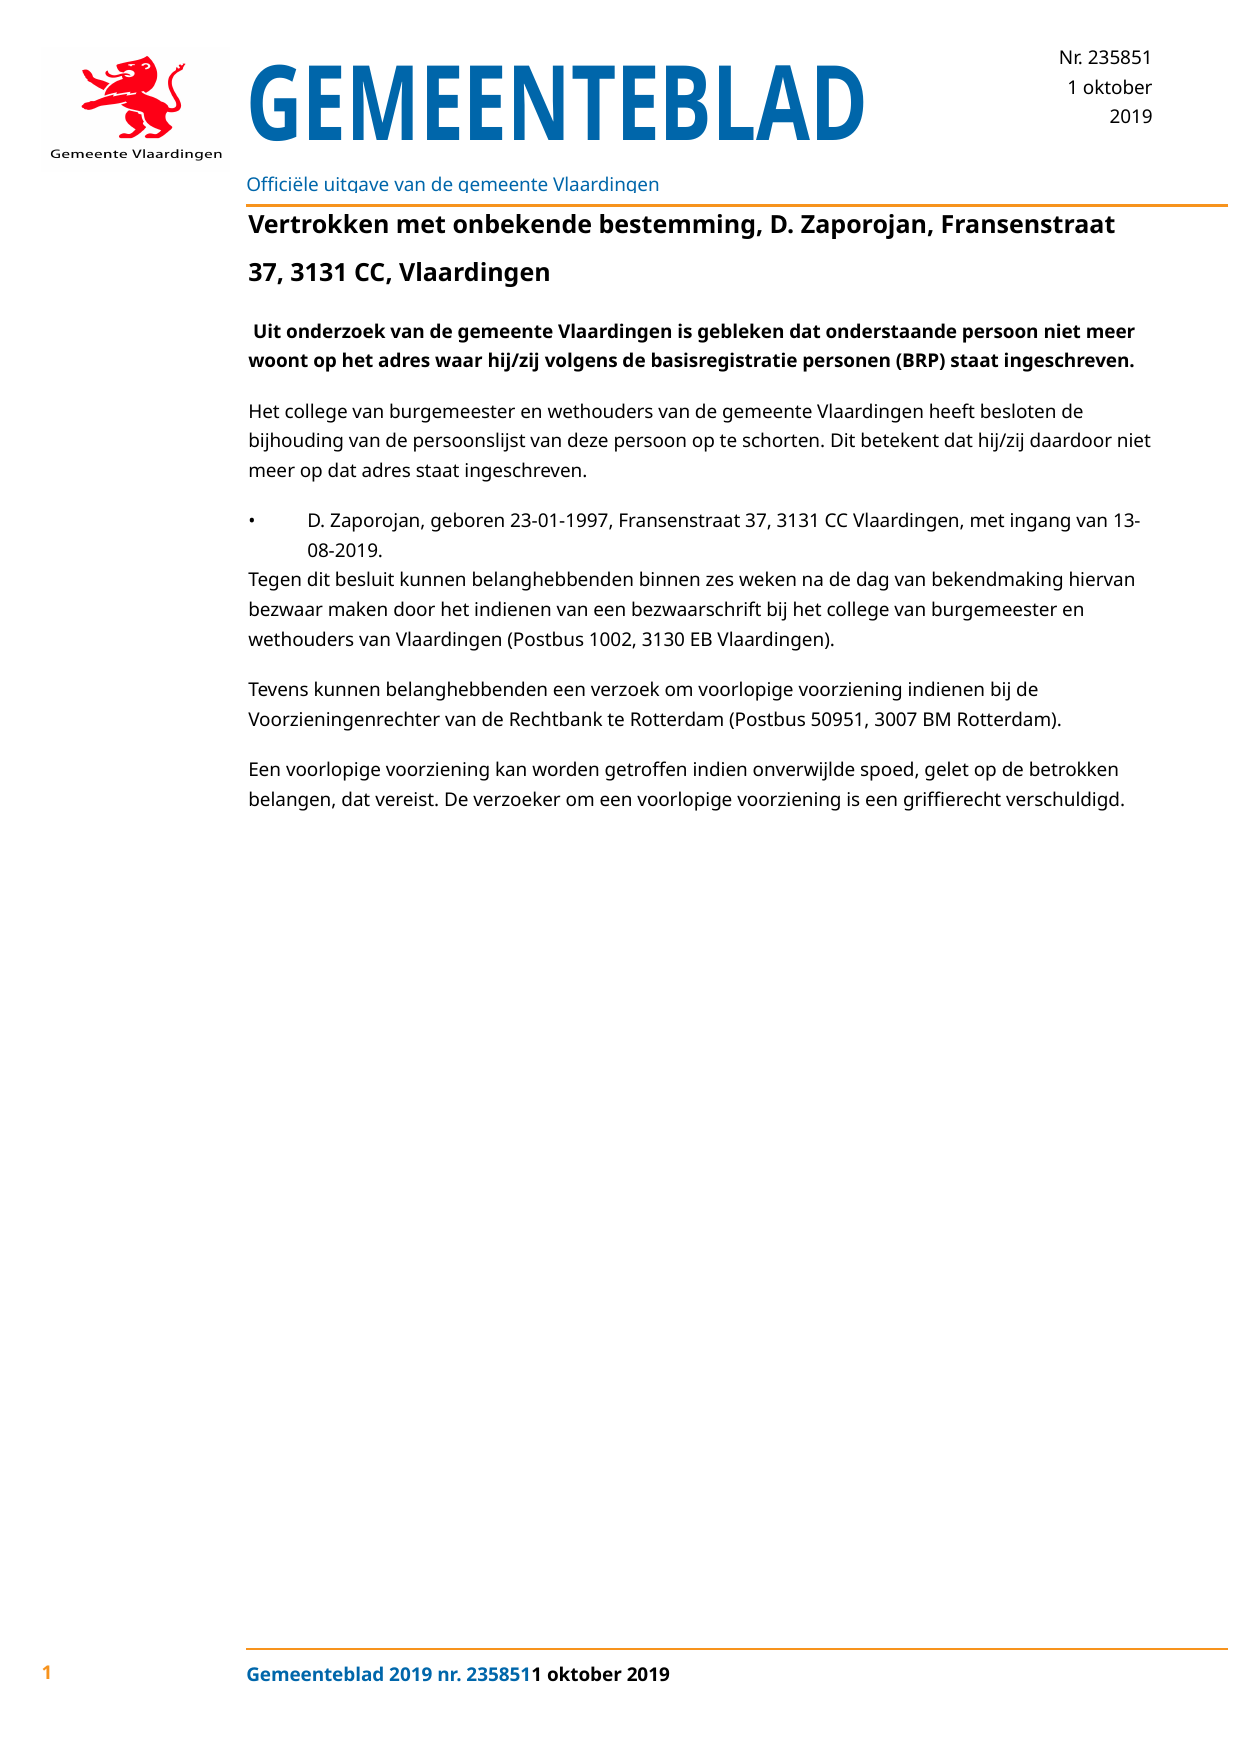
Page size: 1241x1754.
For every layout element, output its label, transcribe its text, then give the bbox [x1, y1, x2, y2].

text Tevens kunnen belanghebbenden een verzoek om voorlopige voorziening indienen bij de Voorzieningenrechter van de Rechtbank te Rotterdam (Postbus 50951, 3007 BM Rotterdam). [248, 676, 1152, 732]
list D. Zaporojan, geboren 23-01-1997, Fransenstraat 37, 3131 CC Vlaardingen, met ingang van 13-08-2019. [248, 507, 1152, 563]
text Vertrokken met onbekende bestemming, D. Zaporojan, Fransenstraat 37, 3131 CC, Vlaardingen [248, 207, 1152, 288]
text Een voorlopige voorziening kan worden getroffen indien onverwijlde spoed, gelet op de betrokken belangen, dat vereist. De verzoeker om een voorlopige voorziening is een griffierecht verschuldigd. [248, 756, 1152, 812]
picture [41, 47, 231, 172]
text Uit onderzoek van de gemeente Vlaardingen is gebleken dat onderstaande persoon niet meer woont op het adres waar hij/zij volgens de basisregistratie personen (BRP) staat ingeschreven. [248, 318, 1152, 373]
text Het college van burgemeester en wethouders van de gemeente Vlaardingen heeft besloten de bijhouding van de persoonslijst van deze persoon op te schorten. Dit betekent dat hij/zij daardoor niet meer op dat adres staat ingeschreven. [248, 398, 1152, 483]
text Tegen dit besluit kunnen belanghebbenden binnen zes weken na de dag van bekendmaking hiervan bezwaar maken door het indienen van een bezwaarschrift bij het college van burgemeester en wethouders van Vlaardingen (Postbus 1002, 3130 EB Vlaardingen). [248, 567, 1152, 652]
